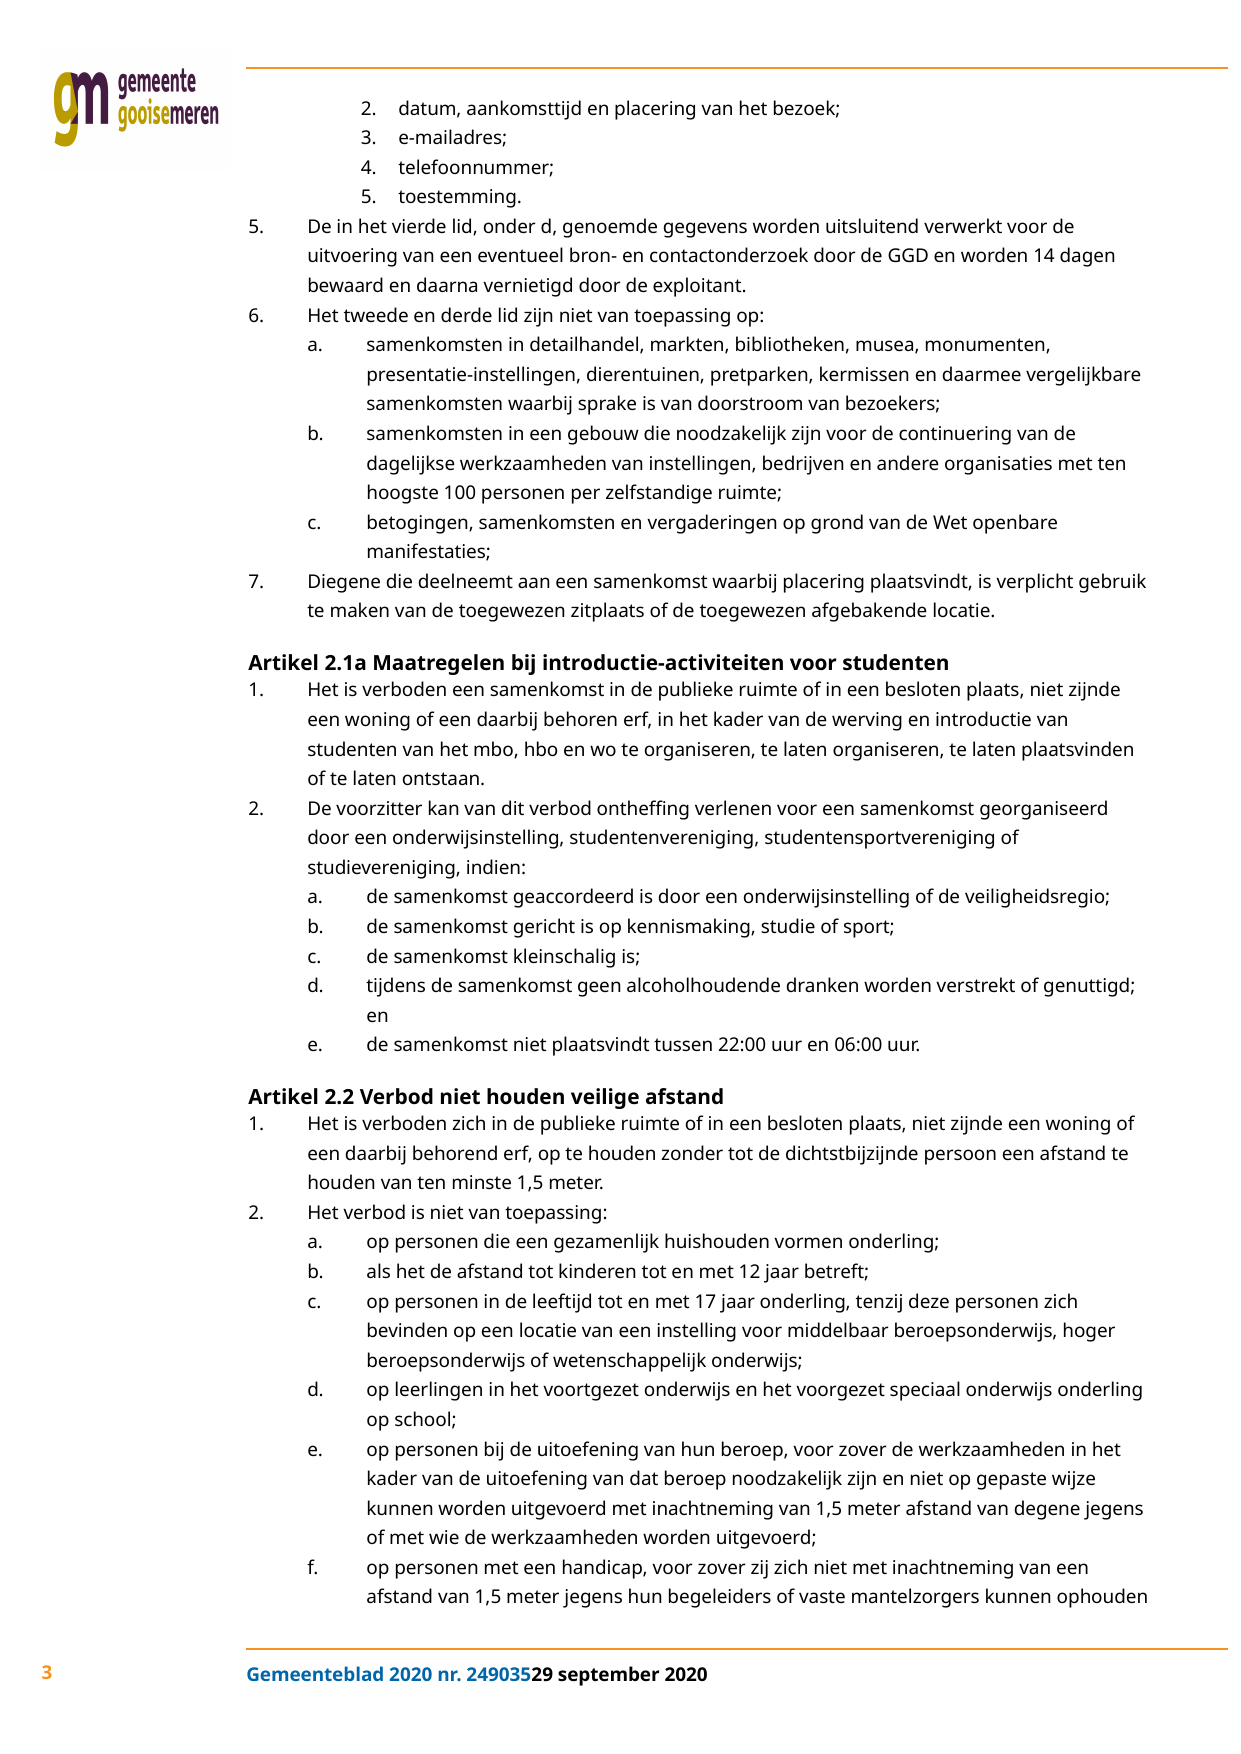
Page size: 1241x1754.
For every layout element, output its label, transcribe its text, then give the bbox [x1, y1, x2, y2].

list e-mailadres; [361, 124, 1152, 150]
list tijdens de samenkomst geen alcoholhoudende dranken worden verstrekt of genuttigd; en [307, 972, 1152, 1028]
list toestemming. [361, 183, 1152, 209]
list Het is verboden zich in de publieke ruimte of in een besloten plaats, niet zijnde een woning of een daarbij behorend erf, op te houden zonder tot de dichtstbijzijnde persoon een afstand te houden van ten minste 1,5 meter. [248, 1110, 1152, 1195]
picture [41, 47, 231, 172]
list Het verbod is niet van toepassing: [248, 1199, 1152, 1225]
text Artikel 2.2 Verbod niet houden veilige afstand [248, 1082, 1152, 1110]
list op personen bij de uitoefening van hun beroep, voor zover de werkzaamheden in het kader van de uitoefening van dat beroep noodzakelijk zijn en niet op gepaste wijze kunnen worden uitgevoerd met inachtneming van 1,5 meter afstand van degene jegens of met wie de werkzaamheden worden uitgevoerd; [307, 1436, 1152, 1550]
list de samenkomst niet plaatsvindt tussen 22:00 uur en 06:00 uur. [307, 1032, 1152, 1057]
list de samenkomst geaccordeerd is door een onderwijsinstelling of de veiligheidsregio; [307, 884, 1152, 909]
list datum, aankomsttijd en placering van het bezoek; [361, 95, 1152, 121]
text Artikel 2.1a Maatregelen bij introductie-activiteiten voor studenten [248, 648, 1152, 677]
list Het is verboden een samenkomst in de publieke ruimte of in een besloten plaats, niet zijnde een woning of een daarbij behoren erf, in het kader van de werving en introductie van studenten van het mbo, hbo en wo te organiseren, te laten organiseren, te laten plaatsvinden of te laten ontstaan. [248, 677, 1152, 791]
list betogingen, samenkomsten en vergaderingen op grond van de Wet openbare manifestaties; [307, 509, 1152, 564]
list samenkomsten in detailhandel, markten, bibliotheken, musea, monumenten, presentatie-instellingen, dierentuinen, pretparken, kermissen en daarmee vergelijkbare samenkomsten waarbij sprake is van doorstroom van bezoekers; [307, 331, 1152, 416]
list op personen in de leeftijd tot en met 17 jaar onderling, tenzij deze personen zich bevinden op een locatie van een instelling voor middelbaar beroepsonderwijs, hoger beroepsonderwijs of wetenschappelijk onderwijs; [307, 1288, 1152, 1373]
list de samenkomst gericht is op kennismaking, studie of sport; [307, 913, 1152, 939]
list samenkomsten in een gebouw die noodzakelijk zijn voor de continuering van de dagelijkse werkzaamheden van instellingen, bedrijven en andere organisaties met ten hoogste 100 personen per zelfstandige ruimte; [307, 420, 1152, 505]
list op personen die een gezamenlijk huishouden vormen onderling; [307, 1229, 1152, 1254]
list De in het vierde lid, onder d, genoemde gegevens worden uitsluitend verwerkt voor de uitvoering van een eventueel bron- en contactonderzoek door de GGD en worden 14 dagen bewaard en daarna vernietigd door de exploitant. [248, 213, 1152, 298]
list telefoonnummer; [361, 154, 1152, 180]
list Het tweede en derde lid zijn niet van toepassing op: [248, 302, 1152, 328]
list Diegene die deelneemt aan een samenkomst waarbij placering plaatsvindt, is verplicht gebruik te maken van de toegewezen zitplaats of de toegewezen afgebakende locatie. [248, 568, 1152, 623]
list op personen met een handicap, voor zover zij zich niet met inachtneming van een afstand van 1,5 meter jegens hun begeleiders of vaste mantelzorgers kunnen ophouden [307, 1554, 1152, 1609]
list als het de afstand tot kinderen tot en met 12 jaar betreft; [307, 1258, 1152, 1284]
list de samenkomst kleinschalig is; [307, 943, 1152, 968]
list De voorzitter kan van dit verbod ontheffing verlenen voor een samenkomst georganiseerd door een onderwijsinstelling, studentenvereniging, studentensportvereniging of studievereniging, indien: [248, 795, 1152, 880]
list op leerlingen in het voortgezet onderwijs en het voorgezet speciaal onderwijs onderling op school; [307, 1377, 1152, 1432]
